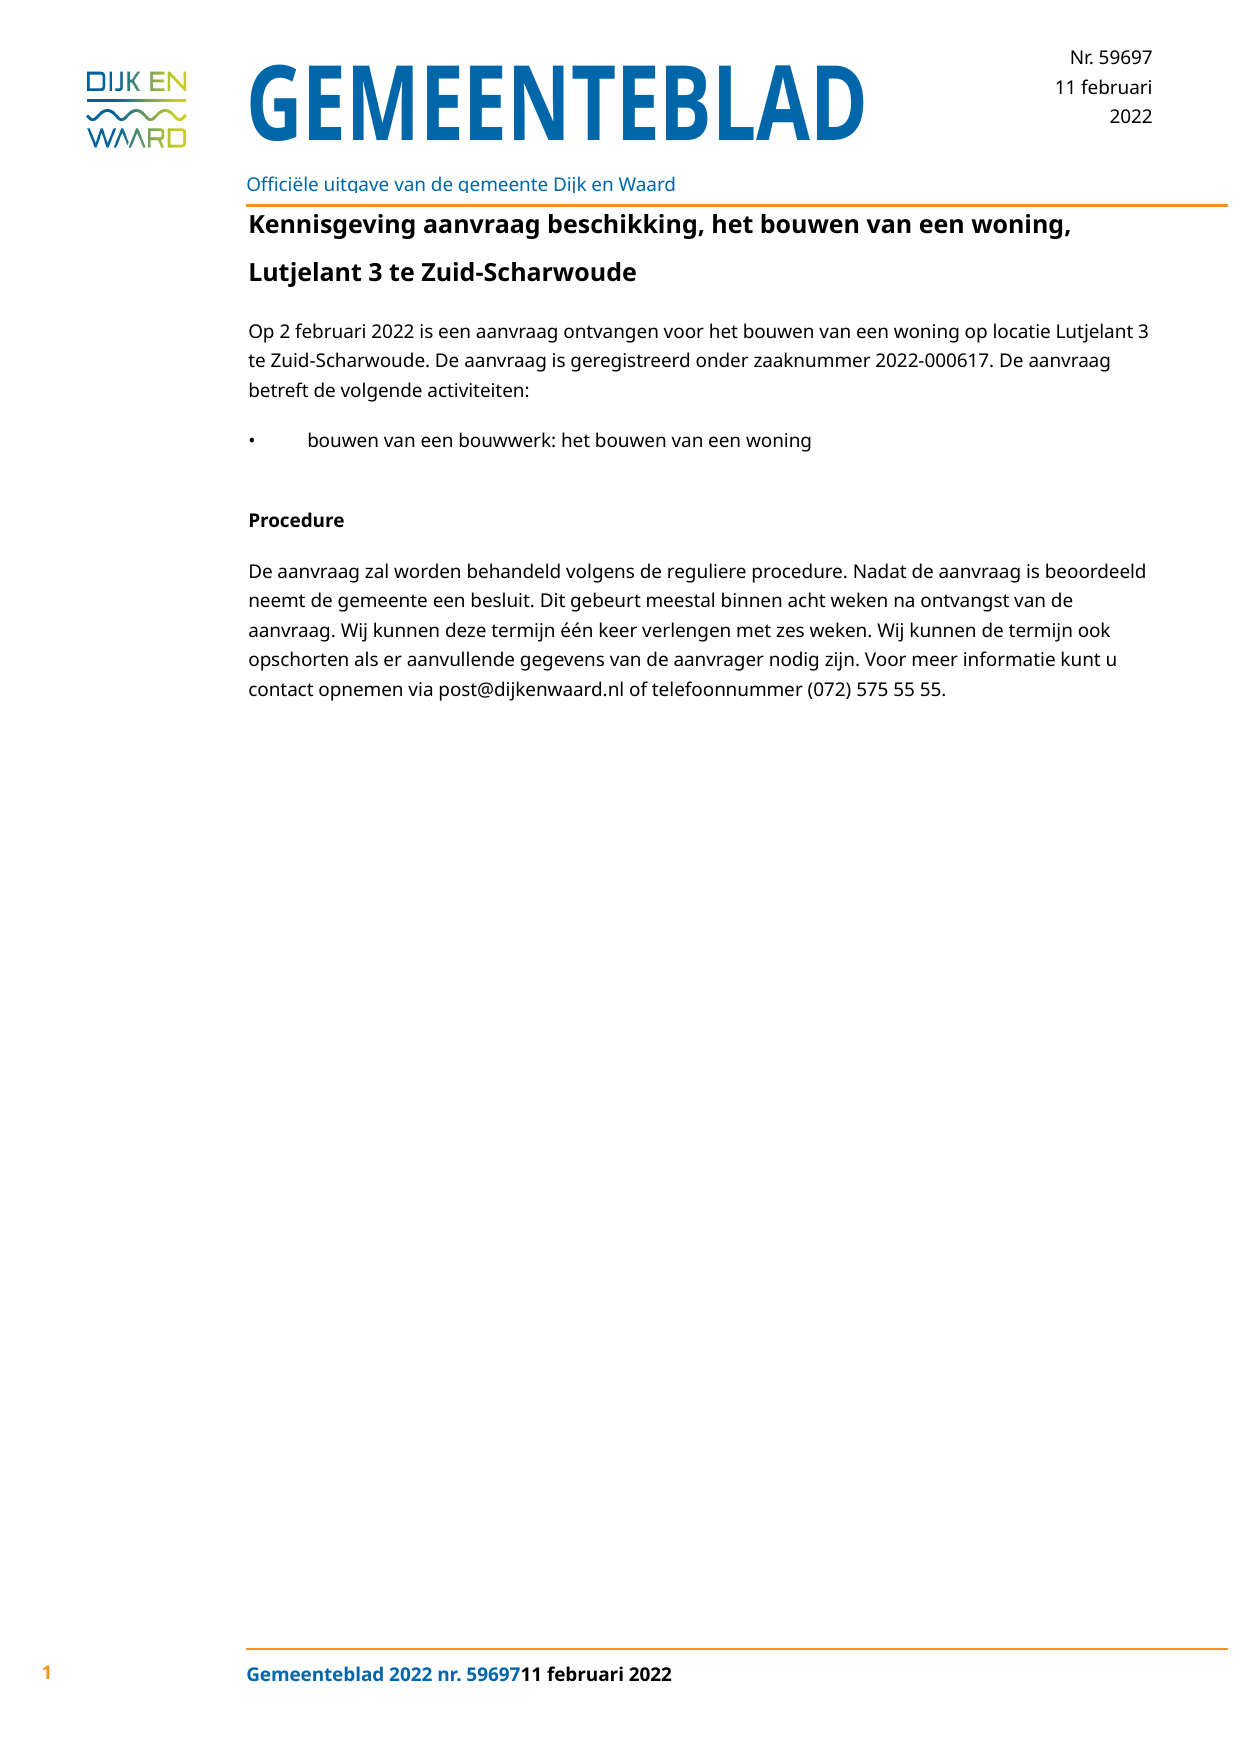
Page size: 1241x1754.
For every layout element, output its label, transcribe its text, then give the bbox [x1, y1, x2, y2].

picture [41, 47, 231, 172]
text Procedure [248, 507, 1152, 533]
text Kennisgeving aanvraag beschikking, het bouwen van een woning, Lutjelant 3 te Zuid-Scharwoude [248, 207, 1152, 288]
text Op 2 februari 2022 is een aanvraag ontvangen voor het bouwen van een woning op locatie Lutjelant 3 te Zuid-Scharwoude. De aanvraag is geregistreerd onder zaaknummer 2022-000617. De aanvraag betreft de volgende activiteiten: [248, 318, 1152, 403]
list bouwen van een bouwwerk: het bouwen van een woning [248, 427, 1152, 453]
text De aanvraag zal worden behandeld volgens de reguliere procedure. Nadat de aanvraag is beoordeeld neemt de gemeente een besluit. Dit gebeurt meestal binnen acht weken na ontvangst van de aanvraag. Wij kunnen deze termijn één keer verlengen met zes weken. Wij kunnen de termijn ook opschorten als er aanvullende gegevens van de aanvrager nodig zijn. Voor meer informatie kunt u contact opnemen via post@dijkenwaard.nl of telefoonnummer (072) 575 55 55. [248, 558, 1152, 702]
